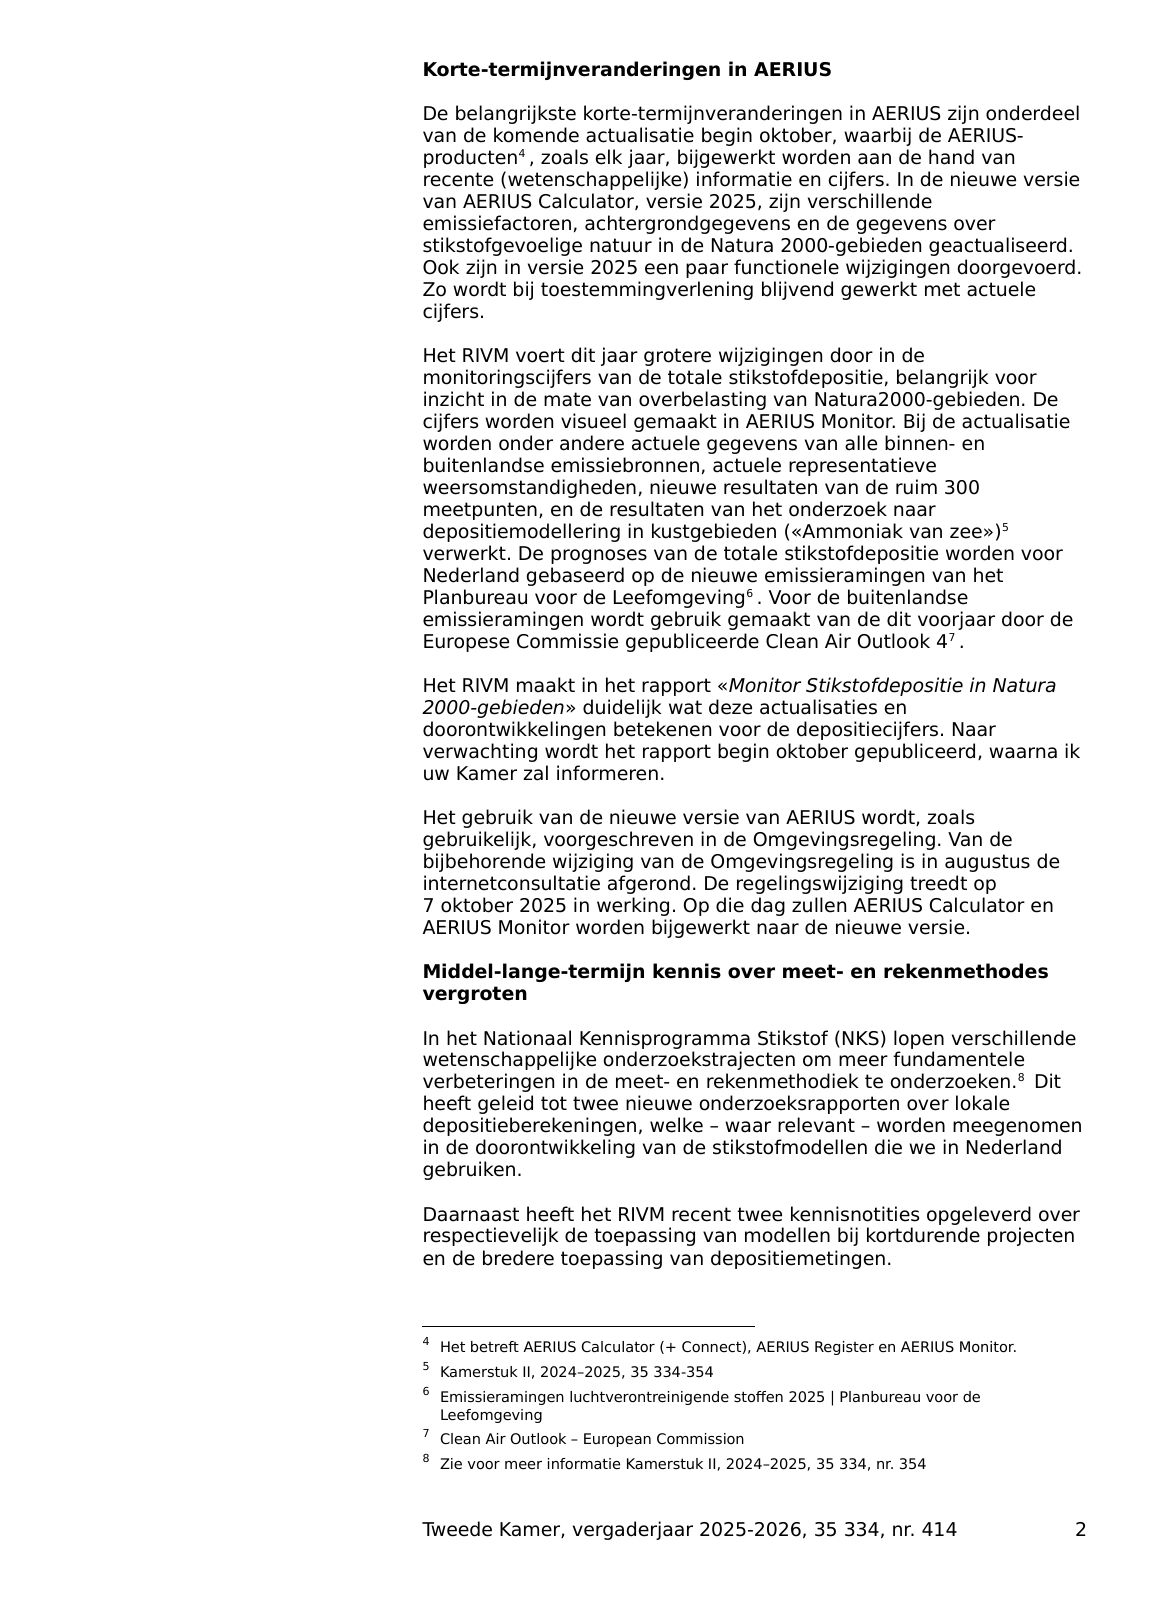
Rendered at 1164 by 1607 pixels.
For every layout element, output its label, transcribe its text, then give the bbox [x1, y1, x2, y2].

text Het RIVM voert dit jaar grotere wijzigingen door in de monitoringscijfers van de totale stikstofdepositie, belangrijk voor inzicht in de mate van overbelasting van Natura2000-gebieden. De cijfers worden visueel gemaakt in AERIUS Monitor. Bij de actualisatie worden onder andere actuele gegevens van alle binnen- en buitenlandse emissiebronnen, actuele representatieve weersomstandigheden, nieuwe resultaten van de ruim 300 meetpunten, en de resultaten van het onderzoek naar depositiemodellering in kustgebieden («Ammoniak van zee») verwerkt. De prognoses van de totale stikstofdepositie worden voor Nederland gebaseerd op de nieuwe emissieramingen van het Planbureau voor de Leefomgeving. Voor de buitenlandse emissieramingen wordt gebruik gemaakt van de dit voorjaar door de Europese Commissie gepubliceerde Clean Air Outlook 4. [422, 345, 1087, 653]
text De belangrijkste korte-termijnveranderingen in AERIUS zijn onderdeel van de komende actualisatie begin oktober, waarbij de AERIUS-producten, zoals elk jaar, bijgewerkt worden aan de hand van recente (wetenschappelijke) informatie en cijfers. In de nieuwe versie van AERIUS Calculator, versie 2025, zijn verschillende emissiefactoren, achtergrondgegevens en de gegevens over stikstofgevoelige natuur in de Natura 2000-gebieden geactualiseerd. Ook zijn in versie 2025 een paar functionele wijzigingen doorgevoerd. Zo wordt bij toestemmingverlening blijvend gewerkt met actuele cijfers. [422, 103, 1087, 323]
subtitle Middel-lange-termijn kennis over meet- en rekenmethodes vergroten [422, 961, 1087, 1005]
subtitle Korte-termijnveranderingen in AERIUS [422, 59, 1087, 81]
text In het Nationaal Kennisprogramma Stikstof (NKS) lopen verschillende wetenschappelijke onderzoekstrajecten om meer fundamentele verbeteringen in de meet- en rekenmethodiek te onderzoeken. Dit heeft geleid tot twee nieuwe onderzoeksrapporten over lokale depositieberekeningen, welke – waar relevant – worden meegenomen in de doorontwikkeling van de stikstofmodellen die we in Nederland gebruiken. [422, 1027, 1087, 1181]
text Clean Air Outlook – European Commission [422, 1427, 1087, 1449]
text Het RIVM maakt in het rapport «Monitor Stikstofdepositie in Natura 2000-gebieden» duidelijk wat deze actualisaties en doorontwikkelingen betekenen voor de depositiecijfers. Naar verwachting wordt het rapport begin oktober gepubliceerd, waarna ik uw Kamer zal informeren. [422, 675, 1087, 785]
text Kamerstuk II, 2024–2025, 35 334-354 [422, 1360, 1087, 1382]
text Het gebruik van de nieuwe versie van AERIUS wordt, zoals gebruikelijk, voorgeschreven in de Omgevingsregeling. Van de bijbehorende wijziging van de Omgevingsregeling is in augustus de internetconsultatie afgerond. De regelingswijziging treedt op 7 oktober 2025 in werking. Op die dag zullen AERIUS Calculator en AERIUS Monitor worden bijgewerkt naar de nieuwe versie. [422, 807, 1087, 939]
text Daarnaast heeft het RIVM recent twee kennisnotities opgeleverd over respectievelijk de toepassing van modellen bij kortdurende projecten en de bredere toepassing van depositiemetingen. [422, 1203, 1087, 1269]
text Emissieramingen luchtverontreinigende stoffen 2025 | Planbureau voor de Leefomgeving [422, 1385, 1087, 1424]
text Zie voor meer informatie Kamerstuk II, 2024–2025, 35 334, nr. 354 [422, 1452, 1087, 1474]
text Het betreft AERIUS Calculator (+ Connect), AERIUS Register en AERIUS Monitor. [422, 1335, 1087, 1357]
